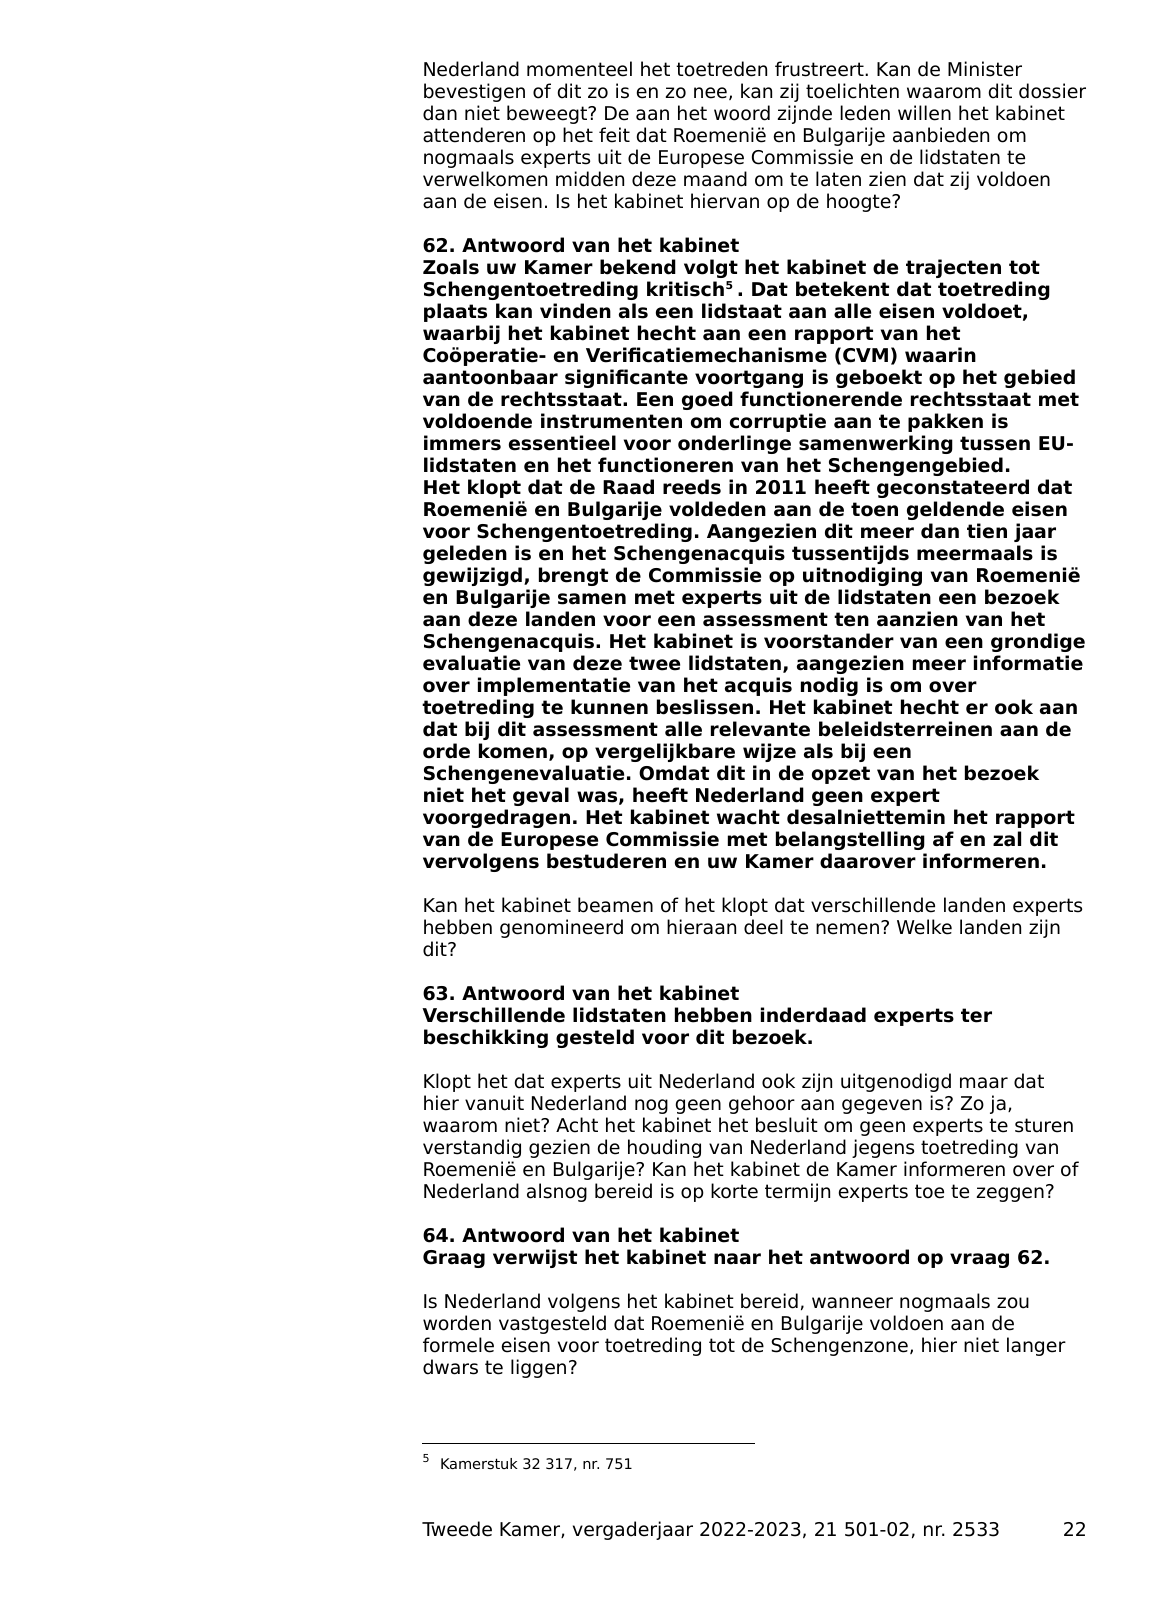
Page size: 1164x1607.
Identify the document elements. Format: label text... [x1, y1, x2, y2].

text 63. Antwoord van het kabinet [422, 983, 1087, 1005]
text 62. Antwoord van het kabinet [422, 235, 1087, 257]
text Graag verwijst het kabinet naar het antwoord op vraag 62. [422, 1247, 1087, 1269]
text Nederland momenteel het toetreden frustreert. Kan de Minister bevestigen of dit zo is en zo nee, kan zij toelichten waarom dit dossier dan niet beweegt? De aan het woord zijnde leden willen het kabinet attenderen op het feit dat Roemenië en Bulgarije aanbieden om nogmaals experts uit de Europese Commissie en de lidstaten te verwelkomen midden deze maand om te laten zien dat zij voldoen aan de eisen. Is het kabinet hiervan op de hoogte? [422, 59, 1087, 213]
text Kamerstuk 32 317, nr. 751 [422, 1452, 1087, 1474]
text 64. Antwoord van het kabinet [422, 1225, 1087, 1247]
text Zoals uw Kamer bekend volgt het kabinet de trajecten tot Schengentoetreding kritisch. Dat betekent dat toetreding plaats kan vinden als een lidstaat aan alle eisen voldoet, waarbij het kabinet hecht aan een rapport van het Coöperatie- en Verificatiemechanisme (CVM) waarin aantoonbaar significante voortgang is geboekt op het gebied van de rechtsstaat. Een goed functionerende rechtsstaat met voldoende instrumenten om corruptie aan te pakken is immers essentieel voor onderlinge samenwerking tussen EU-lidstaten en het functioneren van het Schengengebied. [422, 257, 1087, 477]
text Kan het kabinet beamen of het klopt dat verschillende landen experts hebben genomineerd om hieraan deel te nemen? Welke landen zijn dit? [422, 895, 1087, 961]
text Klopt het dat experts uit Nederland ook zijn uitgenodigd maar dat hier vanuit Nederland nog geen gehoor aan gegeven is? Zo ja, waarom niet? Acht het kabinet het besluit om geen experts te sturen verstandig gezien de houding van Nederland jegens toetreding van Roemenië en Bulgarije? Kan het kabinet de Kamer informeren over of Nederland alsnog bereid is op korte termijn experts toe te zeggen? [422, 1071, 1087, 1203]
text Het klopt dat de Raad reeds in 2011 heeft geconstateerd dat Roemenië en Bulgarije voldeden aan de toen geldende eisen voor Schengentoetreding. Aangezien dit meer dan tien jaar geleden is en het Schengenacquis tussentijds meermaals is gewijzigd, brengt de Commissie op uitnodiging van Roemenië en Bulgarije samen met experts uit de lidstaten een bezoek aan deze landen voor een assessment ten aanzien van het Schengenacquis. Het kabinet is voorstander van een grondige evaluatie van deze twee lidstaten, aangezien meer informatie over implementatie van het acquis nodig is om over toetreding te kunnen beslissen. Het kabinet hecht er ook aan dat bij dit assessment alle relevante beleidsterreinen aan de orde komen, op vergelijkbare wijze als bij een Schengenevaluatie. Omdat dit in de opzet van het bezoek niet het geval was, heeft Nederland geen expert voorgedragen. Het kabinet wacht desalniettemin het rapport van de Europese Commissie met belangstelling af en zal dit vervolgens bestuderen en uw Kamer daarover informeren. [422, 477, 1087, 872]
text Is Nederland volgens het kabinet bereid, wanneer nogmaals zou worden vastgesteld dat Roemenië en Bulgarije voldoen aan de formele eisen voor toetreding tot de Schengenzone, hier niet langer dwars te liggen? [422, 1291, 1087, 1379]
text Verschillende lidstaten hebben inderdaad experts ter beschikking gesteld voor dit bezoek. [422, 1005, 1087, 1049]
